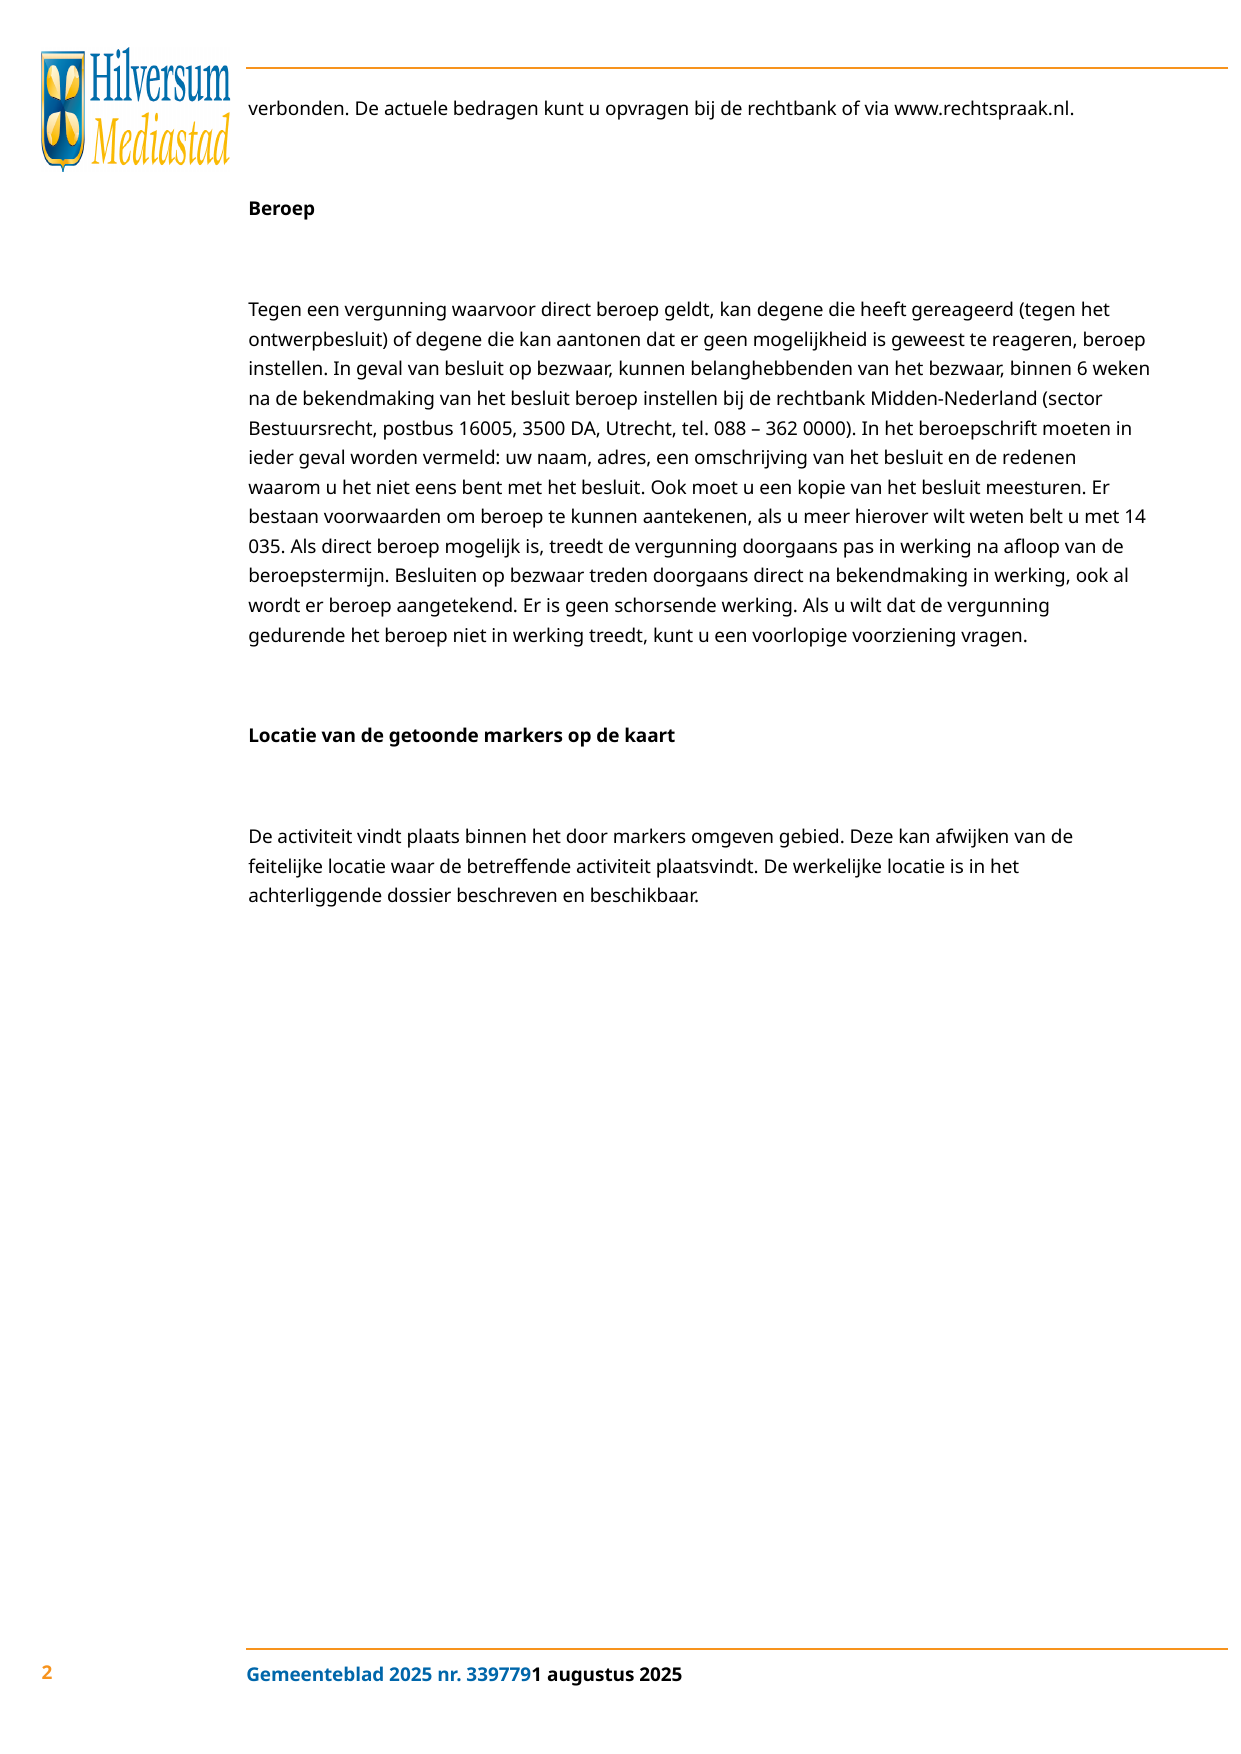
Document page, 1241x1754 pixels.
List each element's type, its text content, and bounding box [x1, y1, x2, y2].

picture [41, 47, 231, 172]
text Beroep [248, 196, 1152, 221]
text Locatie van de getoonde markers op de kaart [248, 723, 1152, 748]
text De activiteit vindt plaats binnen het door markers omgeven gebied. Deze kan afwijken van de feitelijke locatie waar de betreffende activiteit plaatsvindt. De werkelijke locatie is in het achterliggende dossier beschreven en beschikbaar. [248, 823, 1152, 908]
text Tegen een vergunning waarvoor direct beroep geldt, kan degene die heeft gereageerd (tegen het ontwerpbesluit) of degene die kan aantonen dat er geen mogelijkheid is geweest te reageren, beroep instellen. In geval van besluit op bezwaar, kunnen belanghebbenden van het bezwaar, binnen 6 weken na de bekendmaking van het besluit beroep instellen bij de rechtbank Midden-Nederland (sector Bestuursrecht, postbus 16005, 3500 DA, Utrecht, tel. 088 – 362 0000). In het beroepschrift moeten in ieder geval worden vermeld: uw naam, adres, een omschrijving van het besluit en de redenen waarom u het niet eens bent met het besluit. Ook moet u een kopie van het besluit meesturen. Er bestaan voorwaarden om beroep te kunnen aantekenen, als u meer hierover wilt weten belt u met 14 035. Als direct beroep mogelijk is, treedt de vergunning doorgaans pas in werking na afloop van de beroepstermijn. Besluiten op bezwaar treden doorgaans direct na bekendmaking in werking, ook al wordt er beroep aangetekend. Er is geen schorsende werking. Als u wilt dat de vergunning gedurende het beroep niet in werking treedt, kunt u een voorlopige voorziening vragen. [248, 296, 1152, 648]
text verbonden. De actuele bedragen kunt u opvragen bij de rechtbank of via www.rechtspraak.nl. [248, 95, 1152, 121]
